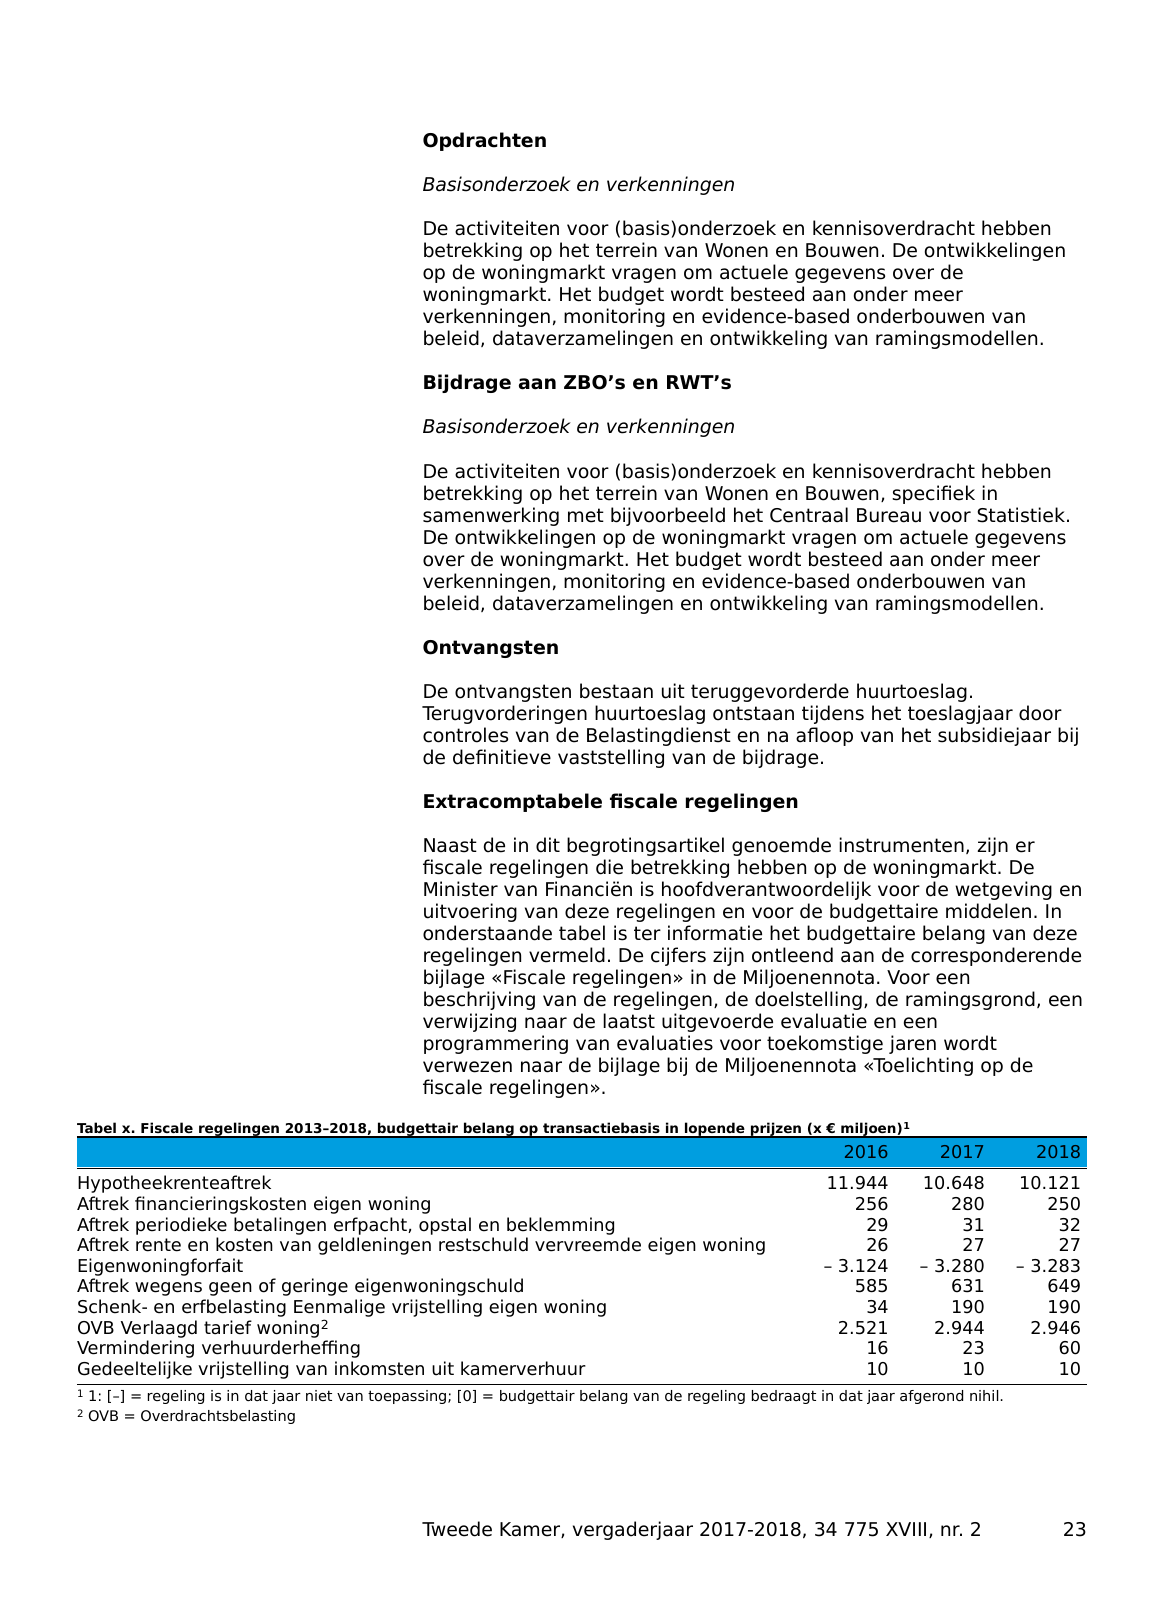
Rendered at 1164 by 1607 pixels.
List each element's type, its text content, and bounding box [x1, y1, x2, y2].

table_cell 10.121 [990, 1169, 1087, 1194]
table_cell 32 [990, 1215, 1087, 1235]
table_cell – 3.283 [990, 1256, 1087, 1276]
table_cell 31 [894, 1215, 990, 1235]
subtitle Extracomptabele fiscale regelingen [422, 791, 1087, 813]
table_cell 10.648 [894, 1169, 990, 1194]
table_cell 10 [798, 1359, 894, 1384]
table_cell Schenk- en erfbelasting Eenmalige vrijstelling eigen woning [77, 1297, 798, 1318]
table_cell 16 [798, 1338, 894, 1359]
table_cell 2016 [798, 1138, 894, 1167]
table_cell 280 [894, 1194, 990, 1214]
table_cell – 3.280 [894, 1256, 990, 1276]
table_cell 27 [894, 1235, 990, 1256]
table_cell 190 [990, 1297, 1087, 1318]
table_cell 585 [798, 1276, 894, 1297]
table_cell 649 [990, 1276, 1087, 1297]
table_cell 250 [990, 1194, 1087, 1214]
table_cell 60 [990, 1338, 1087, 1359]
table_cell 27 [990, 1235, 1087, 1256]
table_cell Aftrek wegens geen of geringe eigenwoningschuld [77, 1276, 798, 1297]
table_cell 29 [798, 1215, 894, 1235]
table_cell Eigenwoningforfait [77, 1256, 798, 1276]
table_cell Aftrek periodieke betalingen erfpacht, opstal en beklemming [77, 1215, 798, 1235]
subtitle Opdrachten [422, 130, 1087, 152]
table_cell 631 [894, 1276, 990, 1297]
subtitle Basisonderzoek en verkenningen [422, 416, 1087, 438]
subtitle Basisonderzoek en verkenningen [422, 174, 1087, 196]
table_cell Aftrek rente en kosten van geldleningen restschuld vervreemde eigen woning [77, 1235, 798, 1256]
table_cell OVB Verlaagd tarief woning2 [77, 1318, 798, 1338]
text De activiteiten voor (basis)onderzoek en kennisoverdracht hebben betrekking op het terrein van Wonen en Bouwen, specifiek in samenwerking met bijvoorbeeld het Centraal Bureau voor Statistiek. De ontwikkelingen op de woningmarkt vragen om actuele gegevens over de woningmarkt. Het budget wordt besteed aan onder meer verkenningen, monitoring en evidence-based onderbouwen van beleid, dataverzamelingen en ontwikkeling van ramingsmodellen. [422, 461, 1087, 614]
table_cell 2.946 [990, 1318, 1087, 1338]
table_cell – 3.124 [798, 1256, 894, 1276]
table_cell Hypotheekrenteaftrek [77, 1169, 798, 1194]
table_cell 190 [894, 1297, 990, 1318]
table_cell Vermindering verhuurderheffing [77, 1338, 798, 1359]
table_cell 11.944 [798, 1169, 894, 1194]
table_cell 10 [894, 1359, 990, 1384]
table_cell 34 [798, 1297, 894, 1318]
table_cell Gedeeltelijke vrijstelling van inkomsten uit kamerverhuur [77, 1359, 798, 1384]
text Naast de in dit begrotingsartikel genoemde instrumenten, zijn er fiscale regelingen die betrekking hebben op de woningmarkt. De Minister van Financiën is hoofdverantwoordelijk voor de wetgeving en uitvoering van deze regelingen en voor de budgettaire middelen. In onderstaande tabel is ter informatie het budgettaire belang van deze regelingen vermeld. De cijfers zijn ontleend aan de corresponderende bijlage «Fiscale regelingen» in de Miljoenennota. Voor een beschrijving van de regelingen, de doelstelling, de ramingsgrond, een verwijzing naar de laatst uitgevoerde evaluatie en een programmering van evaluaties voor toekomstige jaren wordt verwezen naar de bijlage bij de Miljoenennota «Toelichting op de fiscale regelingen». [422, 835, 1087, 1099]
table_cell 26 [798, 1235, 894, 1256]
table_cell 2.521 [798, 1318, 894, 1338]
table_cell 2017 [894, 1138, 990, 1167]
table_cell Aftrek financieringskosten eigen woning [77, 1194, 798, 1214]
table_cell 23 [894, 1338, 990, 1359]
table_cell 10 [990, 1359, 1087, 1384]
table_cell 1 1: [–] = regeling is in dat jaar niet van toepassing; [0] = budgettair belang van de regeling bedraagt in dat jaar afgerond nihil. 2 OVB = Overdrachtsbelasting [77, 1385, 1087, 1425]
table_cell 256 [798, 1194, 894, 1214]
table_cell 2.944 [894, 1318, 990, 1338]
table_header Tabel x. Fiscale regelingen 2013–2018, budgettair belang op transactiebasis in lopende prijzen (x € miljoen)1 [77, 1121, 1087, 1136]
subtitle Ontvangsten [422, 637, 1087, 659]
text De activiteiten voor (basis)onderzoek en kennisoverdracht hebben betrekking op het terrein van Wonen en Bouwen. De ontwikkelingen op de woningmarkt vragen om actuele gegevens over de woningmarkt. Het budget wordt besteed aan onder meer verkenningen, monitoring en evidence-based onderbouwen van beleid, dataverzamelingen en ontwikkeling van ramingsmodellen. [422, 218, 1087, 350]
text De ontvangsten bestaan uit teruggevorderde huurtoeslag. Terugvorderingen huurtoeslag ontstaan tijdens het toeslagjaar door controles van de Belastingdienst en na afloop van het subsidiejaar bij de definitieve vaststelling van de bijdrage. [422, 681, 1087, 769]
subtitle Bijdrage aan ZBO’s en RWT’s [422, 372, 1087, 394]
table_cell [77, 1138, 798, 1167]
table_cell 2018 [990, 1138, 1087, 1167]
